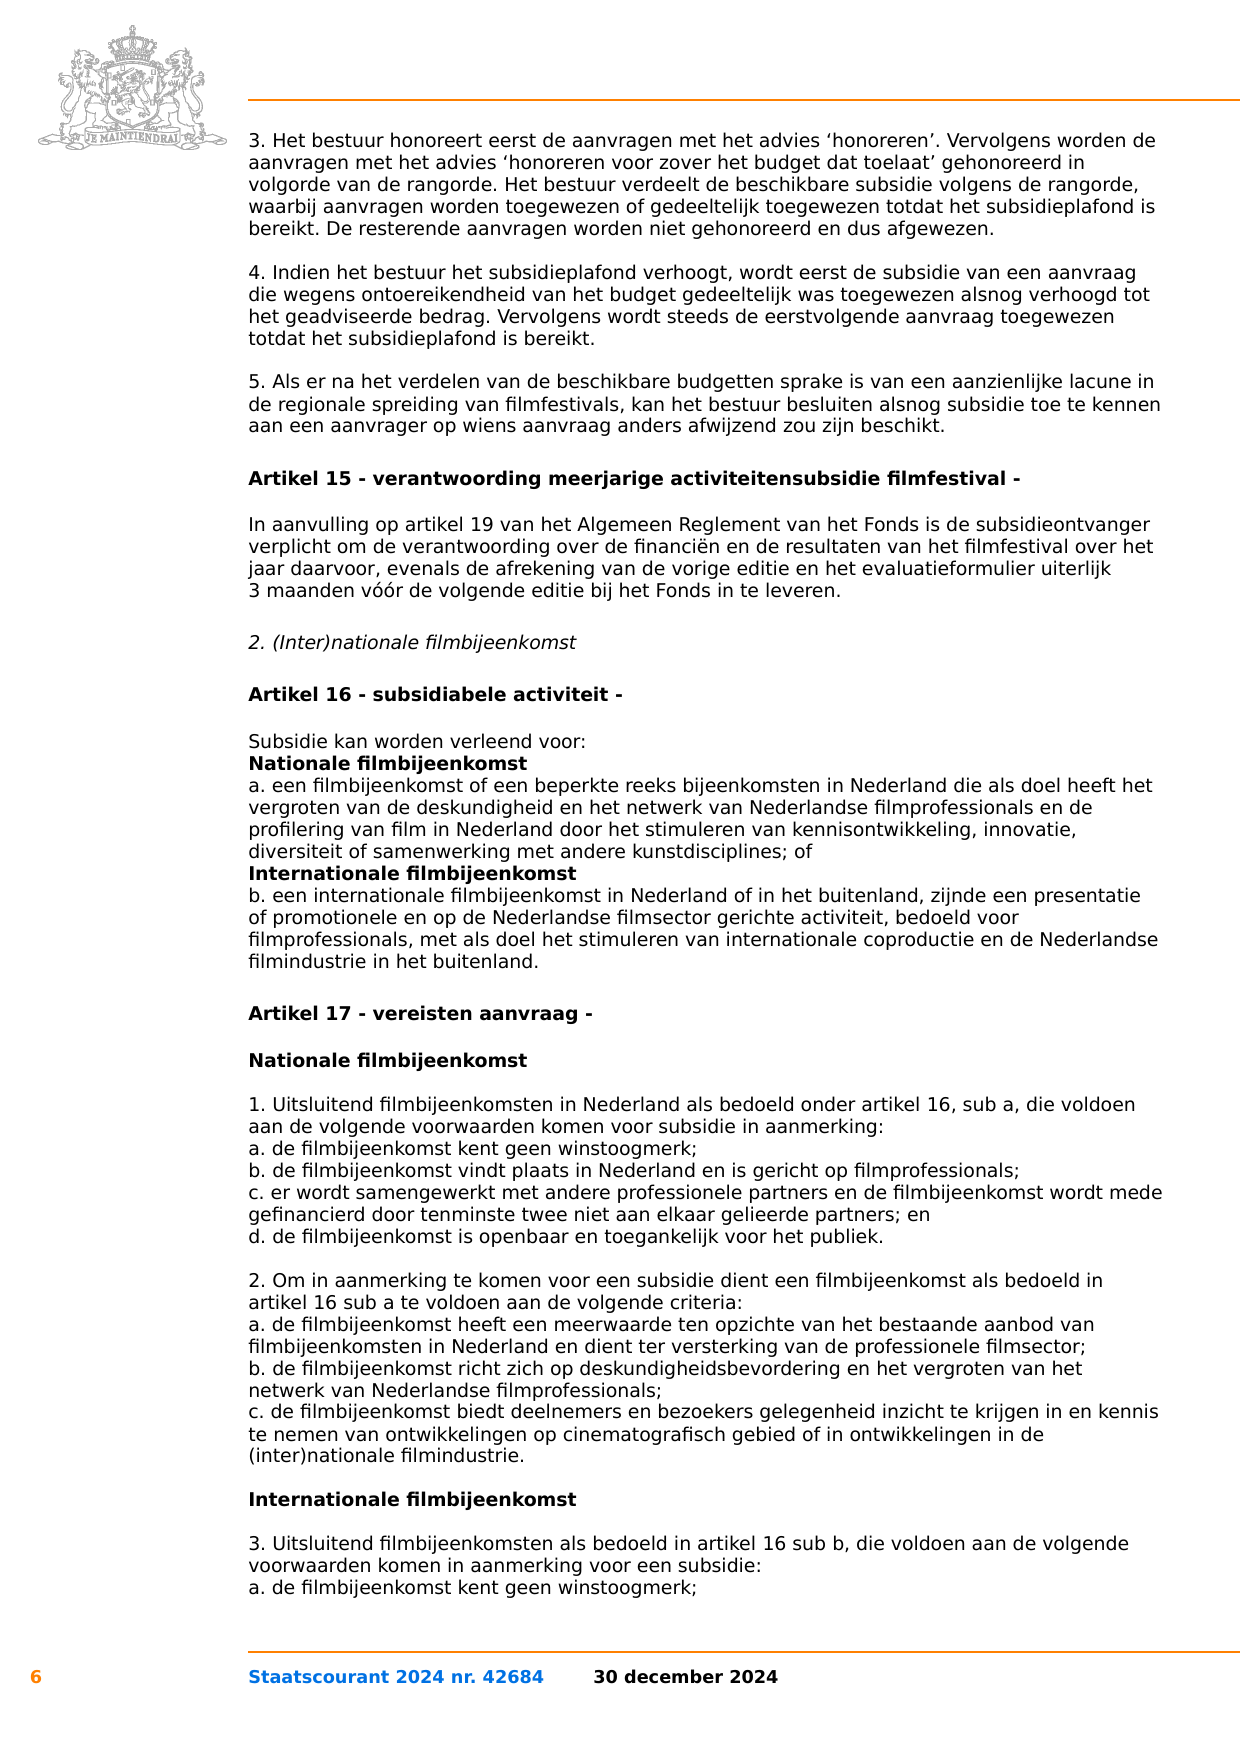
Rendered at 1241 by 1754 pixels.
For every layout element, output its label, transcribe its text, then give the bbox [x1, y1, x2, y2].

text b. de filmbijeenkomst vindt plaats in Nederland en is gericht op filmprofessionals; [248, 1160, 1163, 1182]
text 3. Het bestuur honoreert eerst de aanvragen met het advies ‘honoreren’. Vervolgens worden de aanvragen met het advies ‘honoreren voor zover het budget dat toelaat’ gehonoreerd in volgorde van de rangorde. Het bestuur verdeelt de beschikbare subsidie volgens de rangorde, waarbij aanvragen worden toegewezen of gedeeltelijk toegewezen totdat het subsidieplafond is bereikt. De resterende aanvragen worden niet gehonoreerd en dus afgewezen. [248, 130, 1163, 240]
subtitle Artikel 16 - subsidiabele activiteit - [248, 684, 1163, 706]
text b. de filmbijeenkomst richt zich op deskundigheidsbevordering en het vergroten van het netwerk van Nederlandse filmprofessionals; [248, 1357, 1163, 1401]
text a. de filmbijeenkomst heeft een meerwaarde ten opzichte van het bestaande aanbod van filmbijeenkomsten in Nederland en dient ter versterking van de professionele filmsector; [248, 1313, 1163, 1357]
text 5. Als er na het verdelen van de beschikbare budgetten sprake is van een aanzienlijke lacune in de regionale spreiding van filmfestivals, kan het bestuur besluiten alsnog subsidie toe te kennen aan een aanvrager op wiens aanvraag anders afwijzend zou zijn beschikt. [248, 371, 1163, 437]
text a. de filmbijeenkomst kent geen winstoogmerk; [248, 1138, 1163, 1160]
text Internationale filmbijeenkomst [248, 863, 1163, 885]
text 2. Om in aanmerking te komen voor een subsidie dient een filmbijeenkomst als bedoeld in artikel 16 sub a te voldoen aan de volgende criteria: [248, 1269, 1163, 1313]
text 4. Indien het bestuur het subsidieplafond verhoogt, wordt eerst de subsidie van een aanvraag die wegens ontoereikendheid van het budget gedeeltelijk was toegewezen alsnog verhoogd tot het geadviseerde bedrag. Vervolgens wordt steeds de eerstvolgende aanvraag toegewezen totdat het subsidieplafond is bereikt. [248, 262, 1163, 349]
text c. de filmbijeenkomst biedt deelnemers en bezoekers gelegenheid inzicht te krijgen in en kennis te nemen van ontwikkelingen op cinematografisch gebied of in ontwikkelingen in de (inter)nationale filmindustrie. [248, 1401, 1163, 1467]
subtitle 2. (Inter)nationale filmbijeenkomst [248, 632, 1163, 654]
picture [38, 25, 227, 150]
text Subsidie kan worden verleend voor: [248, 731, 1163, 753]
text In aanvulling op artikel 19 van het Algemeen Reglement van het Fonds is de subsidieontvanger verplicht om de verantwoording over de financiën en de resultaten van het filmfestival over het jaar daarvoor, evenals de afrekening van de vorige editie en het evaluatieformulier uiterlijk 3 maanden vóór de volgende editie bij het Fonds in te leveren. [248, 514, 1163, 602]
text d. de filmbijeenkomst is openbaar en toegankelijk voor het publiek. [248, 1226, 1163, 1248]
text 1. Uitsluitend filmbijeenkomsten in Nederland als bedoeld onder artikel 16, sub a, die voldoen aan de volgende voorwaarden komen voor subsidie in aanmerking: [248, 1094, 1163, 1138]
subtitle Artikel 15 - verantwoording meerjarige activiteitensubsidie filmfestival - [248, 467, 1163, 489]
text a. een filmbijeenkomst of een beperkte reeks bijeenkomsten in Nederland die als doel heeft het vergroten van de deskundigheid en het netwerk van Nederlandse filmprofessionals en de profilering van film in Nederland door het stimuleren van kennisontwikkeling, innovatie, diversiteit of samenwerking met andere kunstdisciplines; of [248, 775, 1163, 863]
subtitle Nationale filmbijeenkomst [248, 1050, 1163, 1072]
text Nationale filmbijeenkomst [248, 753, 1163, 775]
text c. er wordt samengewerkt met andere professionele partners en de filmbijeenkomst wordt mede gefinancierd door tenminste twee niet aan elkaar gelieerde partners; en [248, 1182, 1163, 1226]
text b. een internationale filmbijeenkomst in Nederland of in het buitenland, zijnde een presentatie of promotionele en op de Nederlandse filmsector gerichte activiteit, bedoeld voor filmprofessionals, met als doel het stimuleren van internationale coproductie en de Nederlandse filmindustrie in het buitenland. [248, 885, 1163, 973]
text 3. Uitsluitend filmbijeenkomsten als bedoeld in artikel 16 sub b, die voldoen aan de volgende voorwaarden komen in aanmerking voor een subsidie: [248, 1533, 1163, 1577]
subtitle Artikel 17 - vereisten aanvraag - [248, 1003, 1163, 1025]
subtitle Internationale filmbijeenkomst [248, 1489, 1163, 1511]
text a. de filmbijeenkomst kent geen winstoogmerk; [248, 1577, 1163, 1599]
